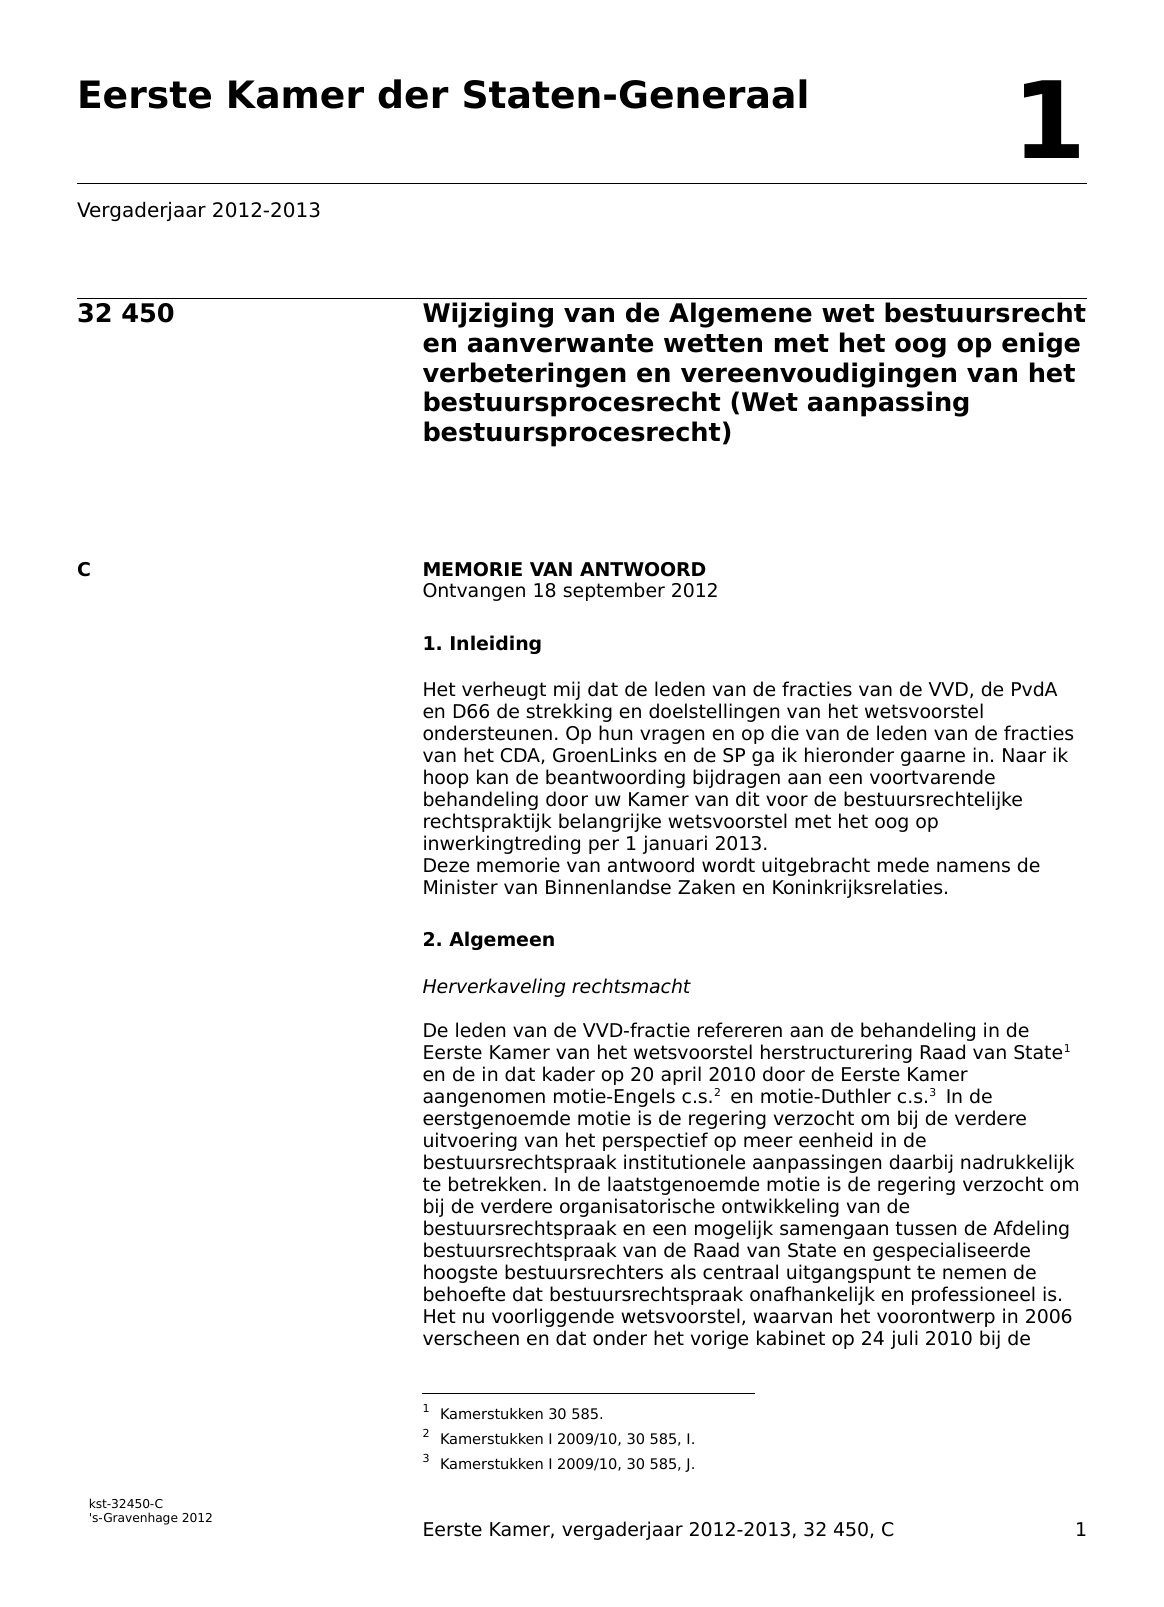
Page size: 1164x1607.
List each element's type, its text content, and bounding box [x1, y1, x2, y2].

subtitle C MEMORIE VAN ANTWOORD [77, 558, 1087, 580]
subtitle 1. Inleiding [422, 632, 1087, 654]
text 's-Gravenhage 2012 [88, 1511, 323, 1525]
subtitle Herverkaveling rechtsmacht [422, 976, 1087, 998]
subtitle 2. Algemeen [422, 929, 1087, 951]
table_header 1 [886, 59, 1087, 183]
table_cell Vergaderjaar 2012-2013 [77, 184, 1087, 298]
text Kamerstukken 30 585. [422, 1402, 1087, 1424]
text kst-32450-C [88, 1497, 323, 1511]
text Deze memorie van antwoord wordt uitgebracht mede namens de Minister van Binnenlandse Zaken en Koninkrijksrelaties. [422, 855, 1087, 899]
text Ontvangen 18 september 2012 [422, 580, 1087, 602]
text Kamerstukken I 2009/10, 30 585, J. [422, 1452, 1087, 1474]
text Het verheugt mij dat de leden van de fracties van de VVD, de PvdA en D66 de strekking en doelstellingen van het wetsvoorstel ondersteunen. Op hun vragen en op die van de leden van de fracties van het CDA, GroenLinks en de SP ga ik hieronder gaarne in. Naar ik hoop kan de beantwoording bijdragen aan een voortvarende behandeling door uw Kamer van dit voor de bestuursrechtelijke rechtspraktijk belangrijke wetsvoorstel met het oog op inwerkingtreding per 1 januari 2013. [422, 679, 1087, 855]
text De leden van de VVD-fractie refereren aan de behandeling in de Eerste Kamer van het wetsvoorstel herstructurering Raad van State en de in dat kader op 20 april 2010 door de Eerste Kamer aangenomen motie-Engels c.s. en motie-Duthler c.s. In de eerstgenoemde motie is de regering verzocht om bij de verdere uitvoering van het perspectief op meer eenheid in de bestuursrechtspraak institutionele aanpassingen daarbij nadrukkelijk te betrekken. In de laatstgenoemde motie is de regering verzocht om bij de verdere organisatorische ontwikkeling van de bestuursrechtspraak en een mogelijk samengaan tussen de Afdeling bestuursrechtspraak van de Raad van State en gespecialiseerde hoogste bestuursrechters als centraal uitgangspunt te nemen de behoefte dat bestuursrechtspraak onafhankelijk en professioneel is. Het nu voorliggende wetsvoorstel, waarvan het voorontwerp in 2006 verscheen en dat onder het vorige kabinet op 24 juli 2010 bij de [422, 1020, 1087, 1350]
subtitle 32 450 Wijziging van de Algemene wet bestuursrecht en aanverwante wetten met het oog op enige verbeteringen en vereenvoudigingen van het bestuursprocesrecht (Wet aanpassing bestuursprocesrecht) [77, 299, 1087, 447]
table_header Eerste Kamer der Staten-Generaal [77, 59, 886, 183]
text Kamerstukken I 2009/10, 30 585, I. [422, 1427, 1087, 1449]
